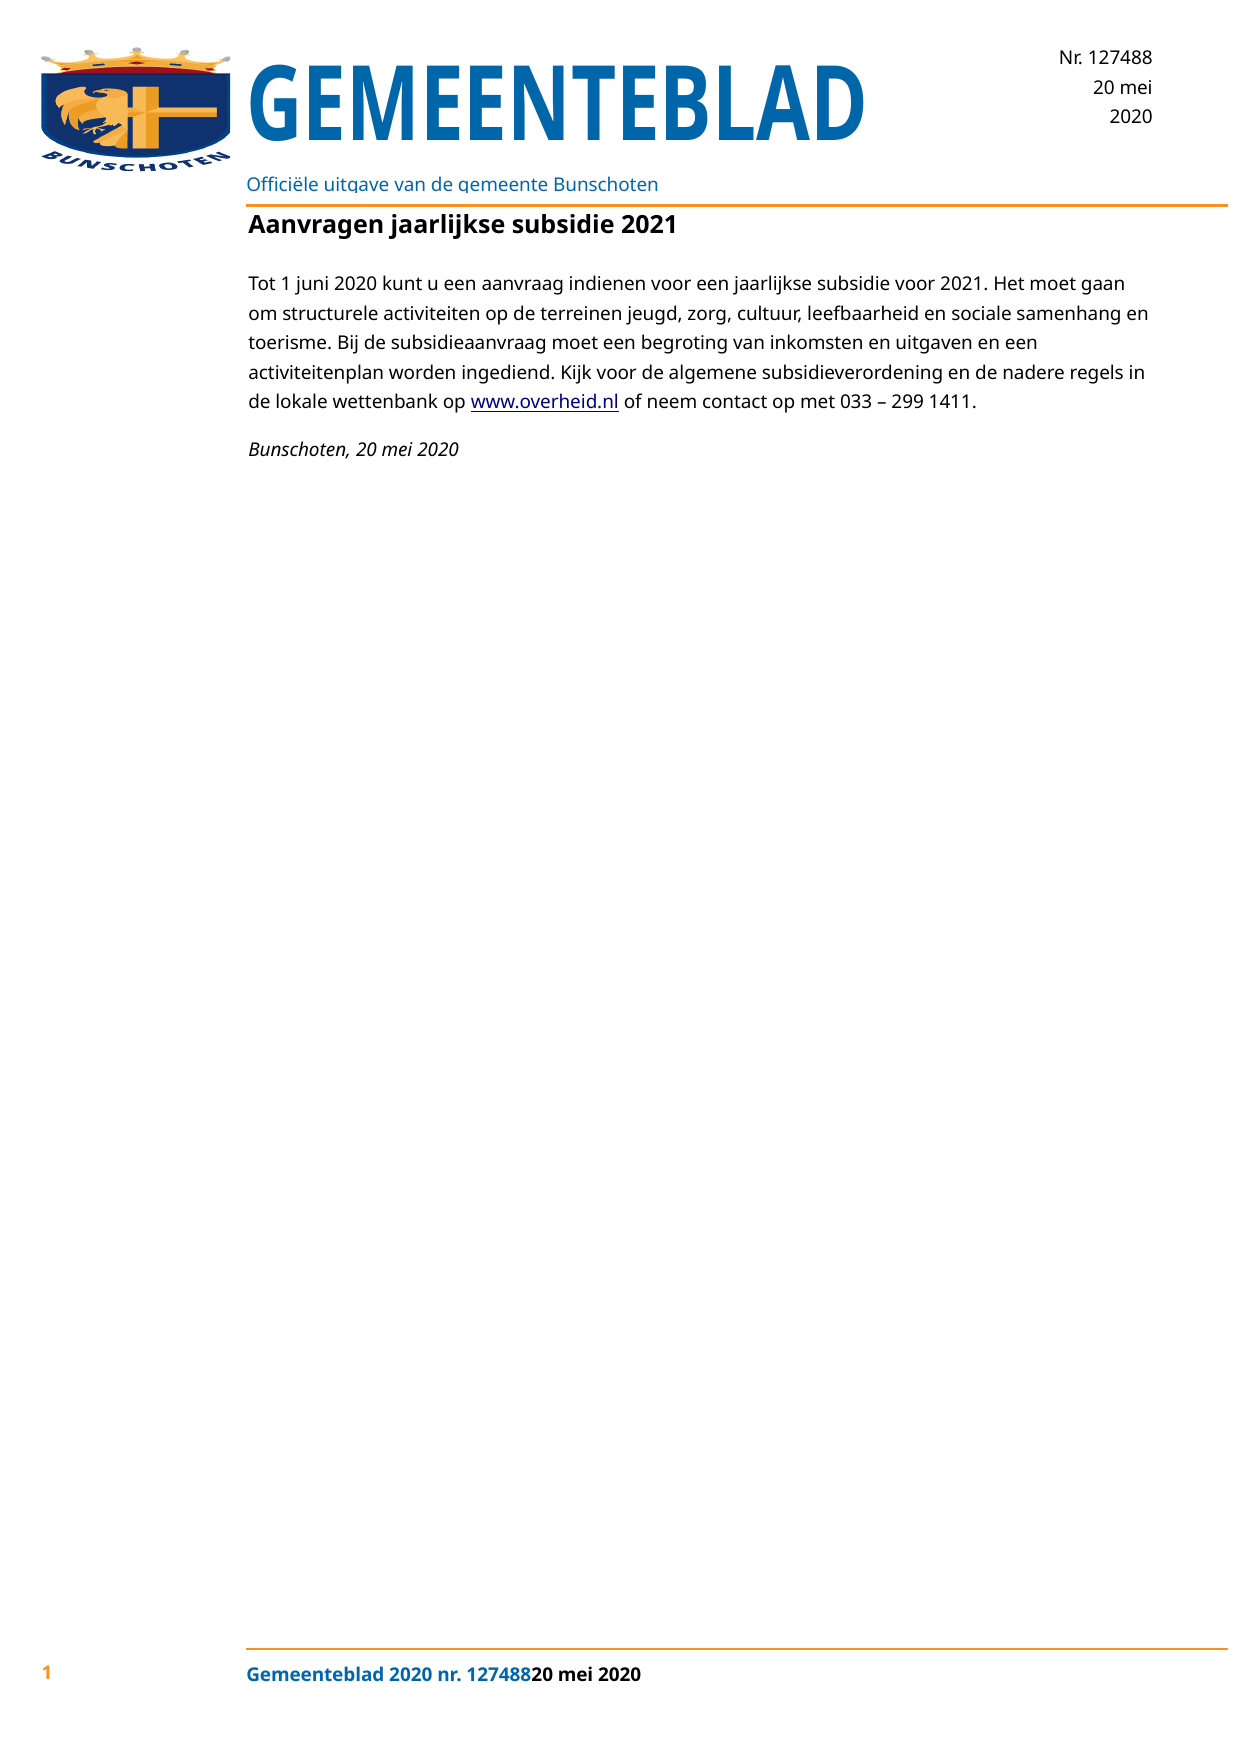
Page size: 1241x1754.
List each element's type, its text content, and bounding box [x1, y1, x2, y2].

text Aanvragen jaarlijkse subsidie 2021 [248, 207, 1152, 241]
text Bunschoten, 20 mei 2020 [248, 436, 1152, 462]
text Tot 1 juni 2020 kunt u een aanvraag indienen voor een jaarlijkse subsidie voor 2021. Het moet gaan om structurele activiteiten op de terreinen jeugd, zorg, cultuur, leefbaarheid en sociale samenhang en toerisme. Bij de subsidieaanvraag moet een begroting van inkomsten en uitgaven en een activiteitenplan worden ingediend. Kijk voor de algemene subsidieverordening en de nadere regels in de lokale wettenbank op www.overheid.nl of neem contact op met 033 – 299 1411. [248, 270, 1152, 414]
picture [41, 47, 231, 172]
